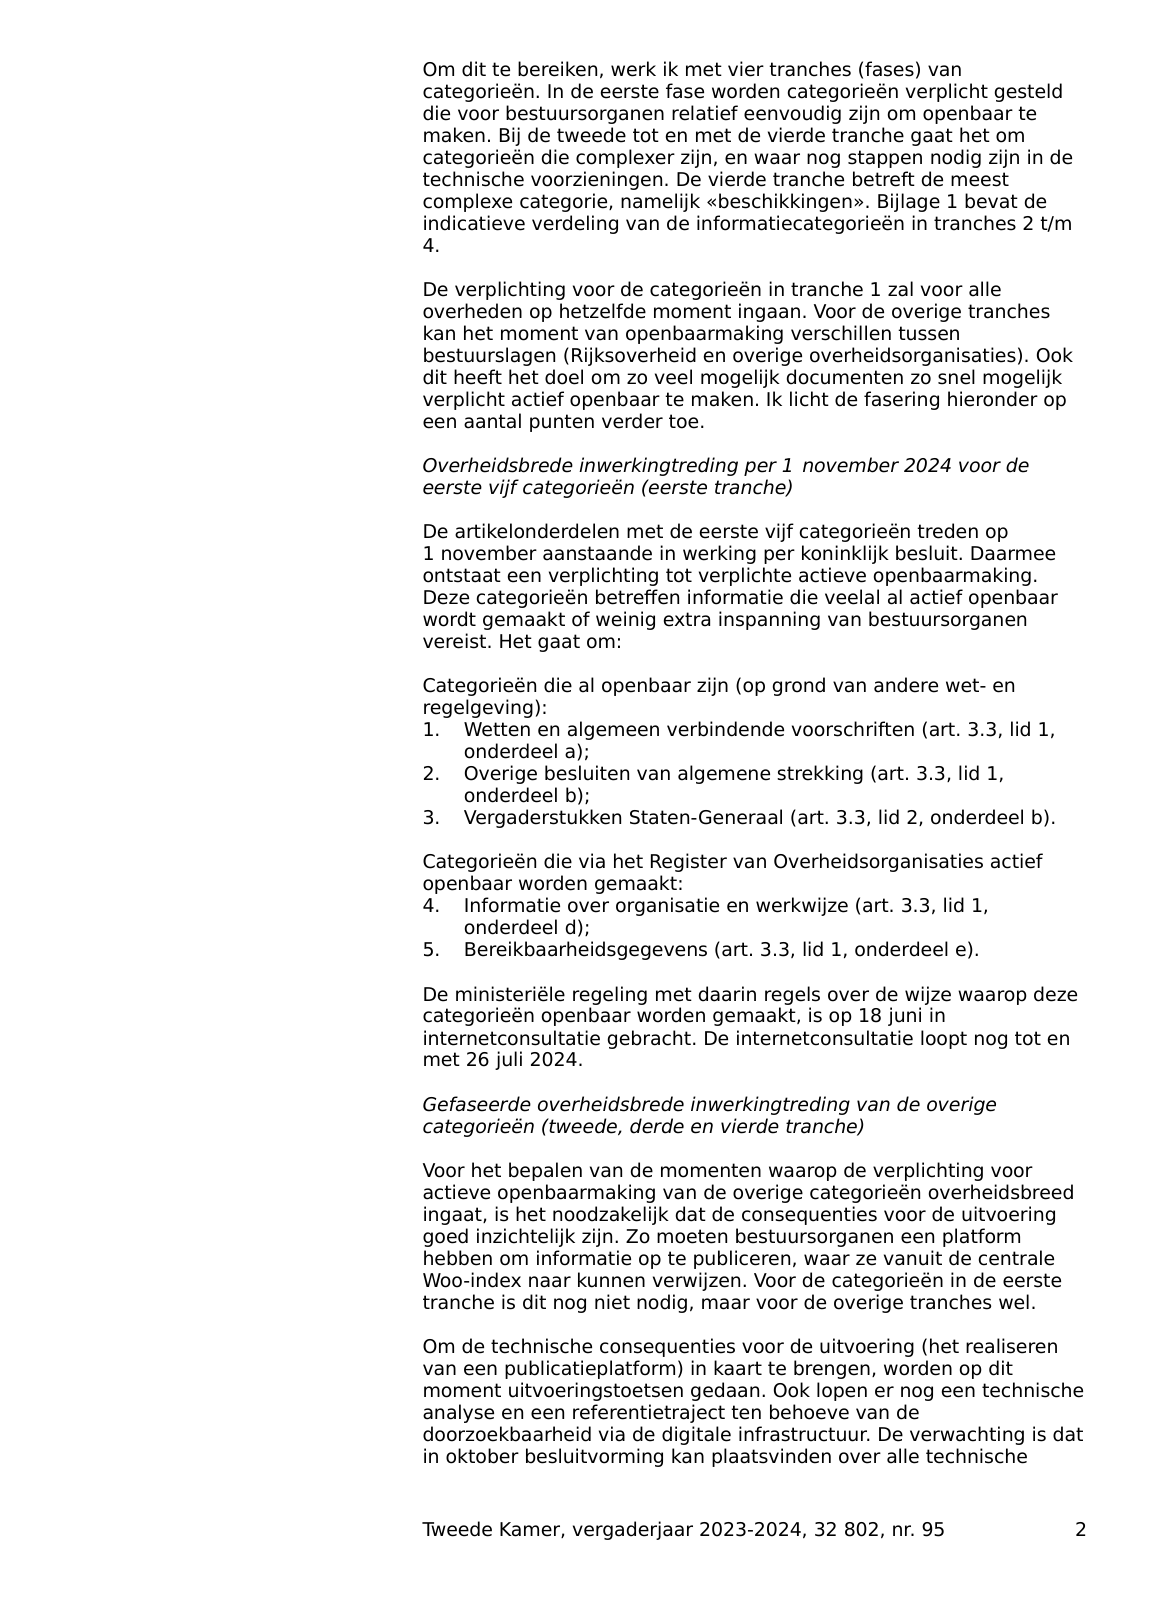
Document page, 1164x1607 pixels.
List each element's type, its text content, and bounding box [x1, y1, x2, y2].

subtitle Overheidsbrede inwerkingtreding per 1 november 2024 voor de eerste vijf categorieën (eerste tranche) [422, 455, 1087, 499]
text 5. Bereikbaarheidsgegevens (art. 3.3, lid 1, onderdeel e). [422, 939, 1087, 961]
text 4. Informatie over organisatie en werkwijze (art. 3.3, lid 1, onderdeel d); [422, 895, 1087, 939]
text 1. Wetten en algemeen verbindende voorschriften (art. 3.3, lid 1, onderdeel a); [422, 719, 1087, 763]
text Om dit te bereiken, werk ik met vier tranches (fases) van categorieën. In de eerste fase worden categorieën verplicht gesteld die voor bestuursorganen relatief eenvoudig zijn om openbaar te maken. Bij de tweede tot en met de vierde tranche gaat het om categorieën die complexer zijn, en waar nog stappen nodig zijn in de technische voorzieningen. De vierde tranche betreft de meest complexe categorie, namelijk «beschikkingen». Bijlage 1 bevat de indicatieve verdeling van de informatiecategorieën in tranches 2 t/m 4. [422, 59, 1087, 257]
text Categorieën die al openbaar zijn (op grond van andere wet- en regelgeving): [422, 675, 1087, 719]
text 3. Vergaderstukken Staten-Generaal (art. 3.3, lid 2, onderdeel b). [422, 807, 1087, 829]
subtitle Gefaseerde overheidsbrede inwerkingtreding van de overige categorieën (tweede, derde en vierde tranche) [422, 1093, 1087, 1137]
text De verplichting voor de categorieën in tranche 1 zal voor alle overheden op hetzelfde moment ingaan. Voor de overige tranches kan het moment van openbaarmaking verschillen tussen bestuurslagen (Rijksoverheid en overige overheidsorganisaties). Ook dit heeft het doel om zo veel mogelijk documenten zo snel mogelijk verplicht actief openbaar te maken. Ik licht de fasering hieronder op een aantal punten verder toe. [422, 279, 1087, 433]
text Om de technische consequenties voor de uitvoering (het realiseren van een publicatieplatform) in kaart te brengen, worden op dit moment uitvoeringstoetsen gedaan. Ook lopen er nog een technische analyse en een referentietraject ten behoeve van de doorzoekbaarheid via de digitale infrastructuur. De verwachting is dat in oktober besluitvorming kan plaatsvinden over alle technische [422, 1336, 1087, 1468]
text De ministeriële regeling met daarin regels over de wijze waarop deze categorieën openbaar worden gemaakt, is op 18 juni in internetconsultatie gebracht. De internetconsultatie loopt nog tot en met 26 juli 2024. [422, 983, 1087, 1071]
text Categorieën die via het Register van Overheidsorganisaties actief openbaar worden gemaakt: [422, 851, 1087, 895]
text Voor het bepalen van de momenten waarop de verplichting voor actieve openbaarmaking van de overige categorieën overheidsbreed ingaat, is het noodzakelijk dat de consequenties voor de uitvoering goed inzichtelijk zijn. Zo moeten bestuursorganen een platform hebben om informatie op te publiceren, waar ze vanuit de centrale Woo-index naar kunnen verwijzen. Voor de categorieën in de eerste tranche is dit nog niet nodig, maar voor de overige tranches wel. [422, 1160, 1087, 1313]
text 2. Overige besluiten van algemene strekking (art. 3.3, lid 1, onderdeel b); [422, 763, 1087, 807]
text De artikelonderdelen met de eerste vijf categorieën treden op 1 november aanstaande in werking per koninklijk besluit. Daarmee ontstaat een verplichting tot verplichte actieve openbaarmaking. Deze categorieën betreffen informatie die veelal al actief openbaar wordt gemaakt of weinig extra inspanning van bestuursorganen vereist. Het gaat om: [422, 521, 1087, 653]
